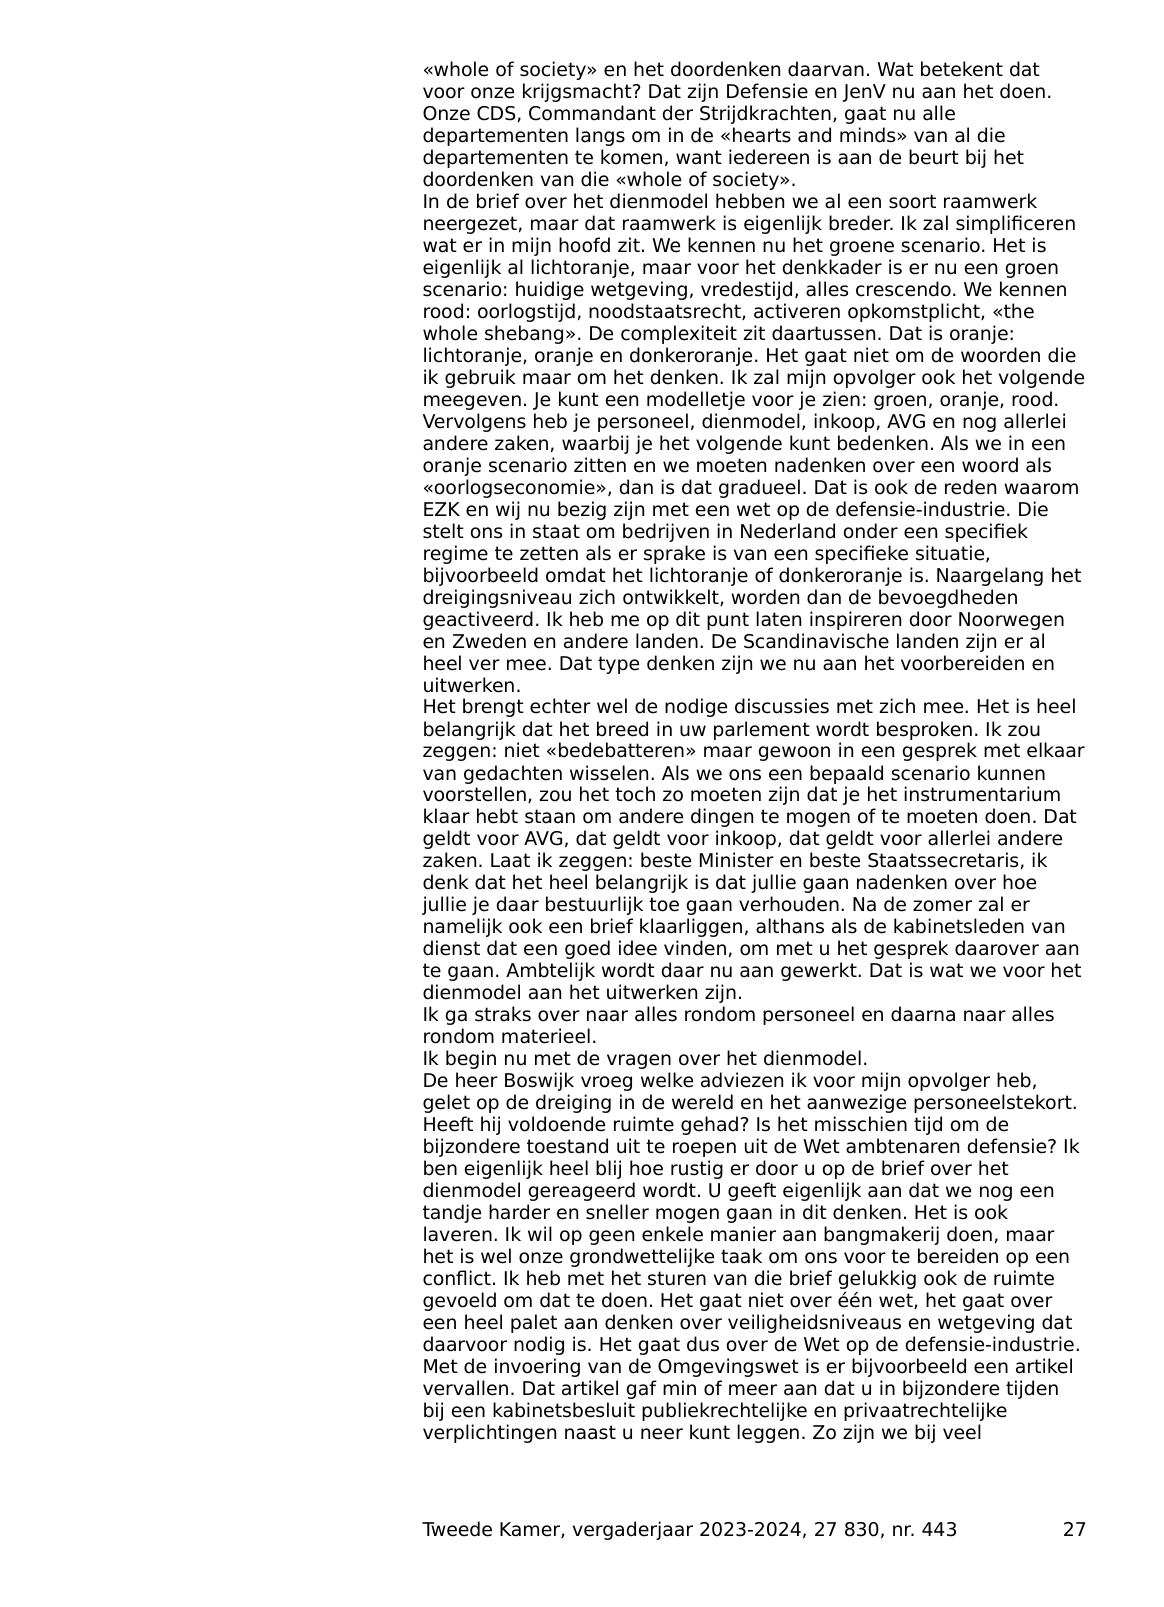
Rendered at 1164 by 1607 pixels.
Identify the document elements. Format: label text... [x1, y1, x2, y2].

text Ik ga straks over naar alles rondom personeel en daarna naar alles rondom materieel. [422, 1004, 1087, 1048]
text Het brengt echter wel de nodige discussies met zich mee. Het is heel belangrijk dat het breed in uw parlement wordt besproken. Ik zou zeggen: niet «bedebatteren» maar gewoon in een gesprek met elkaar van gedachten wisselen. Als we ons een bepaald scenario kunnen voorstellen, zou het toch zo moeten zijn dat je het instrumentarium klaar hebt staan om andere dingen te mogen of te moeten doen. Dat geldt voor AVG, dat geldt voor inkoop, dat geldt voor allerlei andere zaken. Laat ik zeggen: beste Minister en beste Staatssecretaris, ik denk dat het heel belangrijk is dat jullie gaan nadenken over hoe jullie je daar bestuurlijk toe gaan verhouden. Na de zomer zal er namelijk ook een brief klaarliggen, althans als de kabinetsleden van dienst dat een goed idee vinden, om met u het gesprek daarover aan te gaan. Ambtelijk wordt daar nu aan gewerkt. Dat is wat we voor het dienmodel aan het uitwerken zijn. [422, 696, 1087, 1004]
text Ik begin nu met de vragen over het dienmodel. [422, 1048, 1087, 1070]
text «whole of society» en het doordenken daarvan. Wat betekent dat voor onze krijgsmacht? Dat zijn Defensie en JenV nu aan het doen. Onze CDS, Commandant der Strijdkrachten, gaat nu alle departementen langs om in de «hearts and minds» van al die departementen te komen, want iedereen is aan de beurt bij het doordenken van die «whole of society». [422, 59, 1087, 191]
text De heer Boswijk vroeg welke adviezen ik voor mijn opvolger heb, gelet op de dreiging in de wereld en het aanwezige personeelstekort. Heeft hij voldoende ruimte gehad? Is het misschien tijd om de bijzondere toestand uit te roepen uit de Wet ambtenaren defensie? Ik ben eigenlijk heel blij hoe rustig er door u op de brief over het dienmodel gereageerd wordt. U geeft eigenlijk aan dat we nog een tandje harder en sneller mogen gaan in dit denken. Het is ook laveren. Ik wil op geen enkele manier aan bangmakerij doen, maar het is wel onze grondwettelijke taak om ons voor te bereiden op een conflict. Ik heb met het sturen van die brief gelukkig ook de ruimte gevoeld om dat te doen. Het gaat niet over één wet, het gaat over een heel palet aan denken over veiligheidsniveaus en wetgeving dat daarvoor nodig is. Het gaat dus over de Wet op de defensie-industrie. Met de invoering van de Omgevingswet is er bijvoorbeeld een artikel vervallen. Dat artikel gaf min of meer aan dat u in bijzondere tijden bij een kabinetsbesluit publiekrechtelijke en privaatrechtelijke verplichtingen naast u neer kunt leggen. Zo zijn we bij veel [422, 1070, 1087, 1444]
text In de brief over het dienmodel hebben we al een soort raamwerk neergezet, maar dat raamwerk is eigenlijk breder. Ik zal simplificeren wat er in mijn hoofd zit. We kennen nu het groene scenario. Het is eigenlijk al lichtoranje, maar voor het denkkader is er nu een groen scenario: huidige wetgeving, vredestijd, alles crescendo. We kennen rood: oorlogstijd, noodstaatsrecht, activeren opkomstplicht, «the whole shebang». De complexiteit zit daartussen. Dat is oranje: lichtoranje, oranje en donkeroranje. Het gaat niet om de woorden die ik gebruik maar om het denken. Ik zal mijn opvolger ook het volgende meegeven. Je kunt een modelletje voor je zien: groen, oranje, rood. Vervolgens heb je personeel, dienmodel, inkoop, AVG en nog allerlei andere zaken, waarbij je het volgende kunt bedenken. Als we in een oranje scenario zitten en we moeten nadenken over een woord als «oorlogseconomie», dan is dat gradueel. Dat is ook de reden waarom EZK en wij nu bezig zijn met een wet op de defensie-industrie. Die stelt ons in staat om bedrijven in Nederland onder een specifiek regime te zetten als er sprake is van een specifieke situatie, bijvoorbeeld omdat het lichtoranje of donkeroranje is. Naargelang het dreigingsniveau zich ontwikkelt, worden dan de bevoegdheden geactiveerd. Ik heb me op dit punt laten inspireren door Noorwegen en Zweden en andere landen. De Scandinavische landen zijn er al heel ver mee. Dat type denken zijn we nu aan het voorbereiden en uitwerken. [422, 191, 1087, 696]
